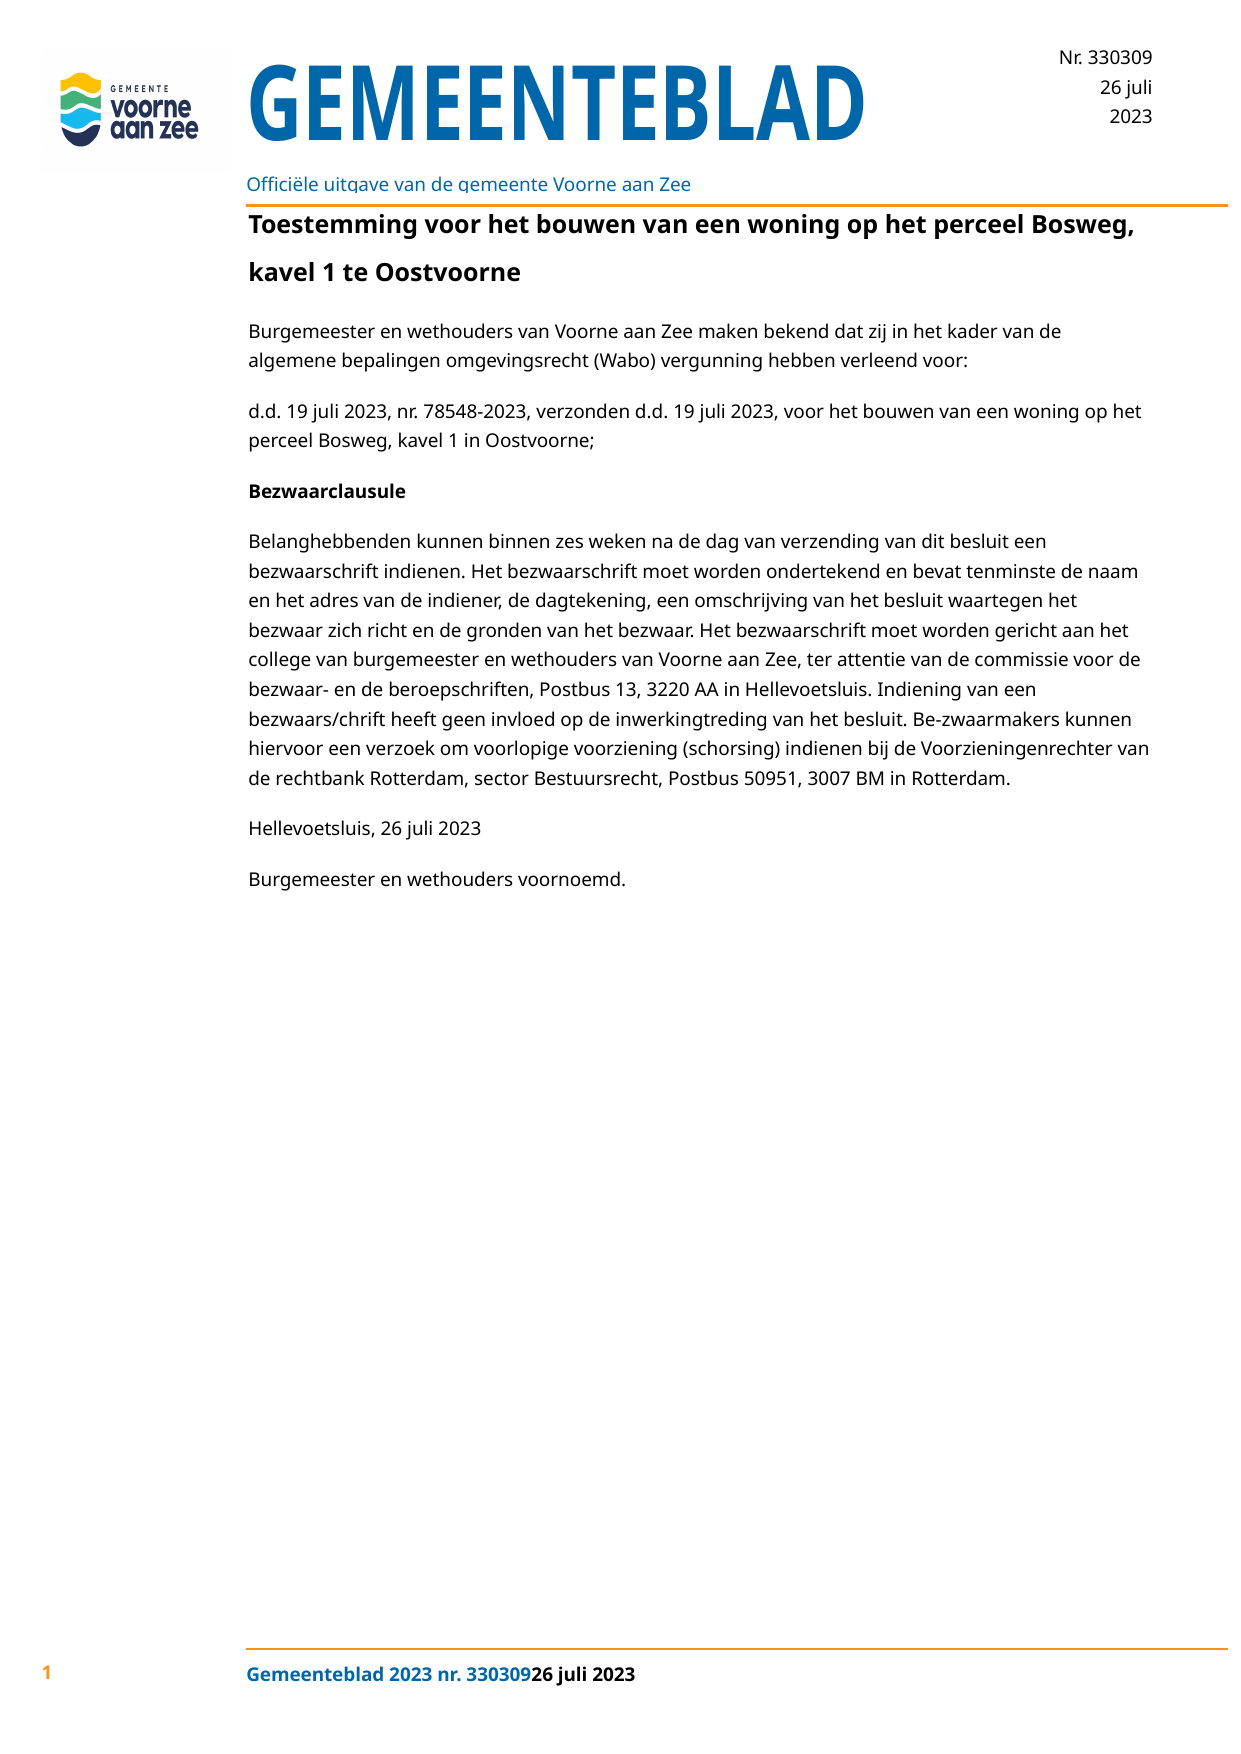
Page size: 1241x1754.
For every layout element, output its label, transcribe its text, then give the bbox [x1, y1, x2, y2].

text Toestemming voor het bouwen van een woning op het perceel Bosweg, kavel 1 te Oostvoorne [248, 207, 1152, 288]
text d.d. 19 juli 2023, nr. 78548-2023, verzonden d.d. 19 juli 2023, voor het bouwen van een woning op het perceel Bosweg, kavel 1 in Oostvoorne; [248, 398, 1152, 453]
text Burgemeester en wethouders voornoemd. [248, 866, 1152, 892]
text Hellevoetsluis, 26 juli 2023 [248, 815, 1152, 841]
picture [41, 47, 231, 172]
text Belanghebbenden kunnen binnen zes weken na de dag van verzending van dit besluit een bezwaarschrift indienen. Het bezwaarschrift moet worden ondertekend en bevat tenminste de naam en het adres van de indiener, de dagtekening, een omschrijving van het besluit waartegen het bezwaar zich richt en de gronden van het bezwaar. Het bezwaarschrift moet worden gericht aan het college van burgemeester en wethouders van Voorne aan Zee, ter attentie van de commissie voor de bezwaar- en de beroepschriften, Postbus 13, 3220 AA in Hellevoetsluis. Indiening van een bezwaars/chrift heeft geen invloed op de inwerkingtreding van het besluit. Be-zwaarmakers kunnen hiervoor een verzoek om voorlopige voorziening (schorsing) indienen bij de Voorzieningenrechter van de rechtbank Rotterdam, sector Bestuursrecht, Postbus 50951, 3007 BM in Rotterdam. [248, 528, 1152, 791]
text Burgemeester en wethouders van Voorne aan Zee maken bekend dat zij in het kader van de algemene bepalingen omgevingsrecht (Wabo) vergunning hebben verleend voor: [248, 318, 1152, 373]
text Bezwaarclausule [248, 478, 1152, 504]
